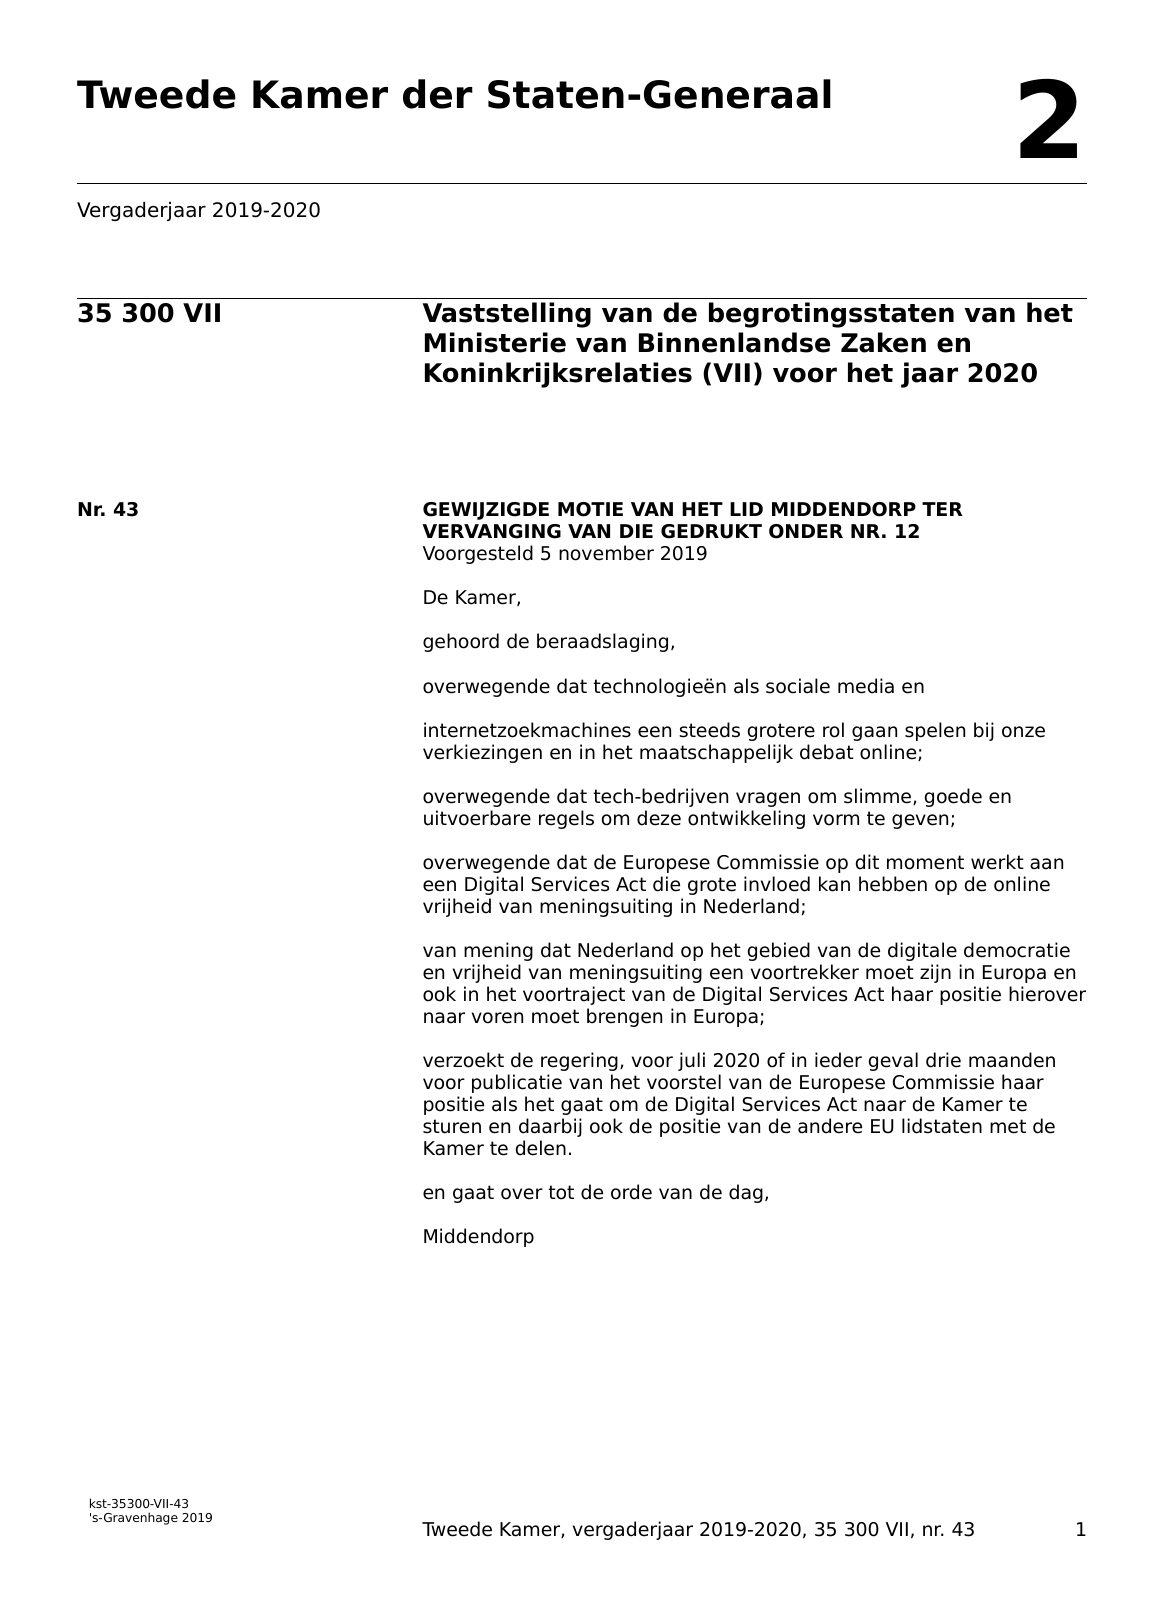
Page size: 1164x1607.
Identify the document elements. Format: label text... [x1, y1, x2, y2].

table_header 2 [886, 59, 1087, 183]
table_header Tweede Kamer der Staten-Generaal [77, 59, 886, 183]
text gehoord de beraadslaging, [422, 631, 1087, 653]
text kst-35300-VII-43 [88, 1497, 323, 1511]
subtitle 35 300 VII Vaststelling van de begrotingsstaten van het Ministerie van Binnenlandse Zaken en Koninkrijksrelaties (VII) voor het jaar 2020 [77, 299, 1087, 388]
text 's-Gravenhage 2019 [88, 1511, 323, 1525]
text verzoekt de regering, voor juli 2020 of in ieder geval drie maanden voor publicatie van het voorstel van de Europese Commissie haar positie als het gaat om de Digital Services Act naar de Kamer te sturen en daarbij ook de positie van de andere EU lidstaten met de Kamer te delen. [422, 1050, 1087, 1160]
text en gaat over tot de orde van de dag, [422, 1182, 1087, 1204]
text Voorgesteld 5 november 2019 [422, 543, 1087, 565]
subtitle Nr. 43 GEWIJZIGDE MOTIE VAN HET LID MIDDENDORP TER VERVANGING VAN DIE GEDRUKT ONDER NR. 12 [77, 499, 1087, 543]
text overwegende dat technologieën als sociale media en [422, 676, 1087, 697]
text Middendorp [422, 1226, 1087, 1248]
table_cell Vergaderjaar 2019-2020 [77, 184, 1087, 298]
text van mening dat Nederland op het gebied van de digitale democratie en vrijheid van meningsuiting een voortrekker moet zijn in Europa en ook in het voortraject van de Digital Services Act haar positie hierover naar voren moet brengen in Europa; [422, 940, 1087, 1028]
text overwegende dat tech-bedrijven vragen om slimme, goede en uitvoerbare regels om deze ontwikkeling vorm te geven; [422, 786, 1087, 830]
text overwegende dat de Europese Commissie op dit moment werkt aan een Digital Services Act die grote invloed kan hebben op de online vrijheid van meningsuiting in Nederland; [422, 852, 1087, 918]
text De Kamer, [422, 587, 1087, 609]
text internetzoekmachines een steeds grotere rol gaan spelen bij onze verkiezingen en in het maatschappelijk debat online; [422, 720, 1087, 764]
